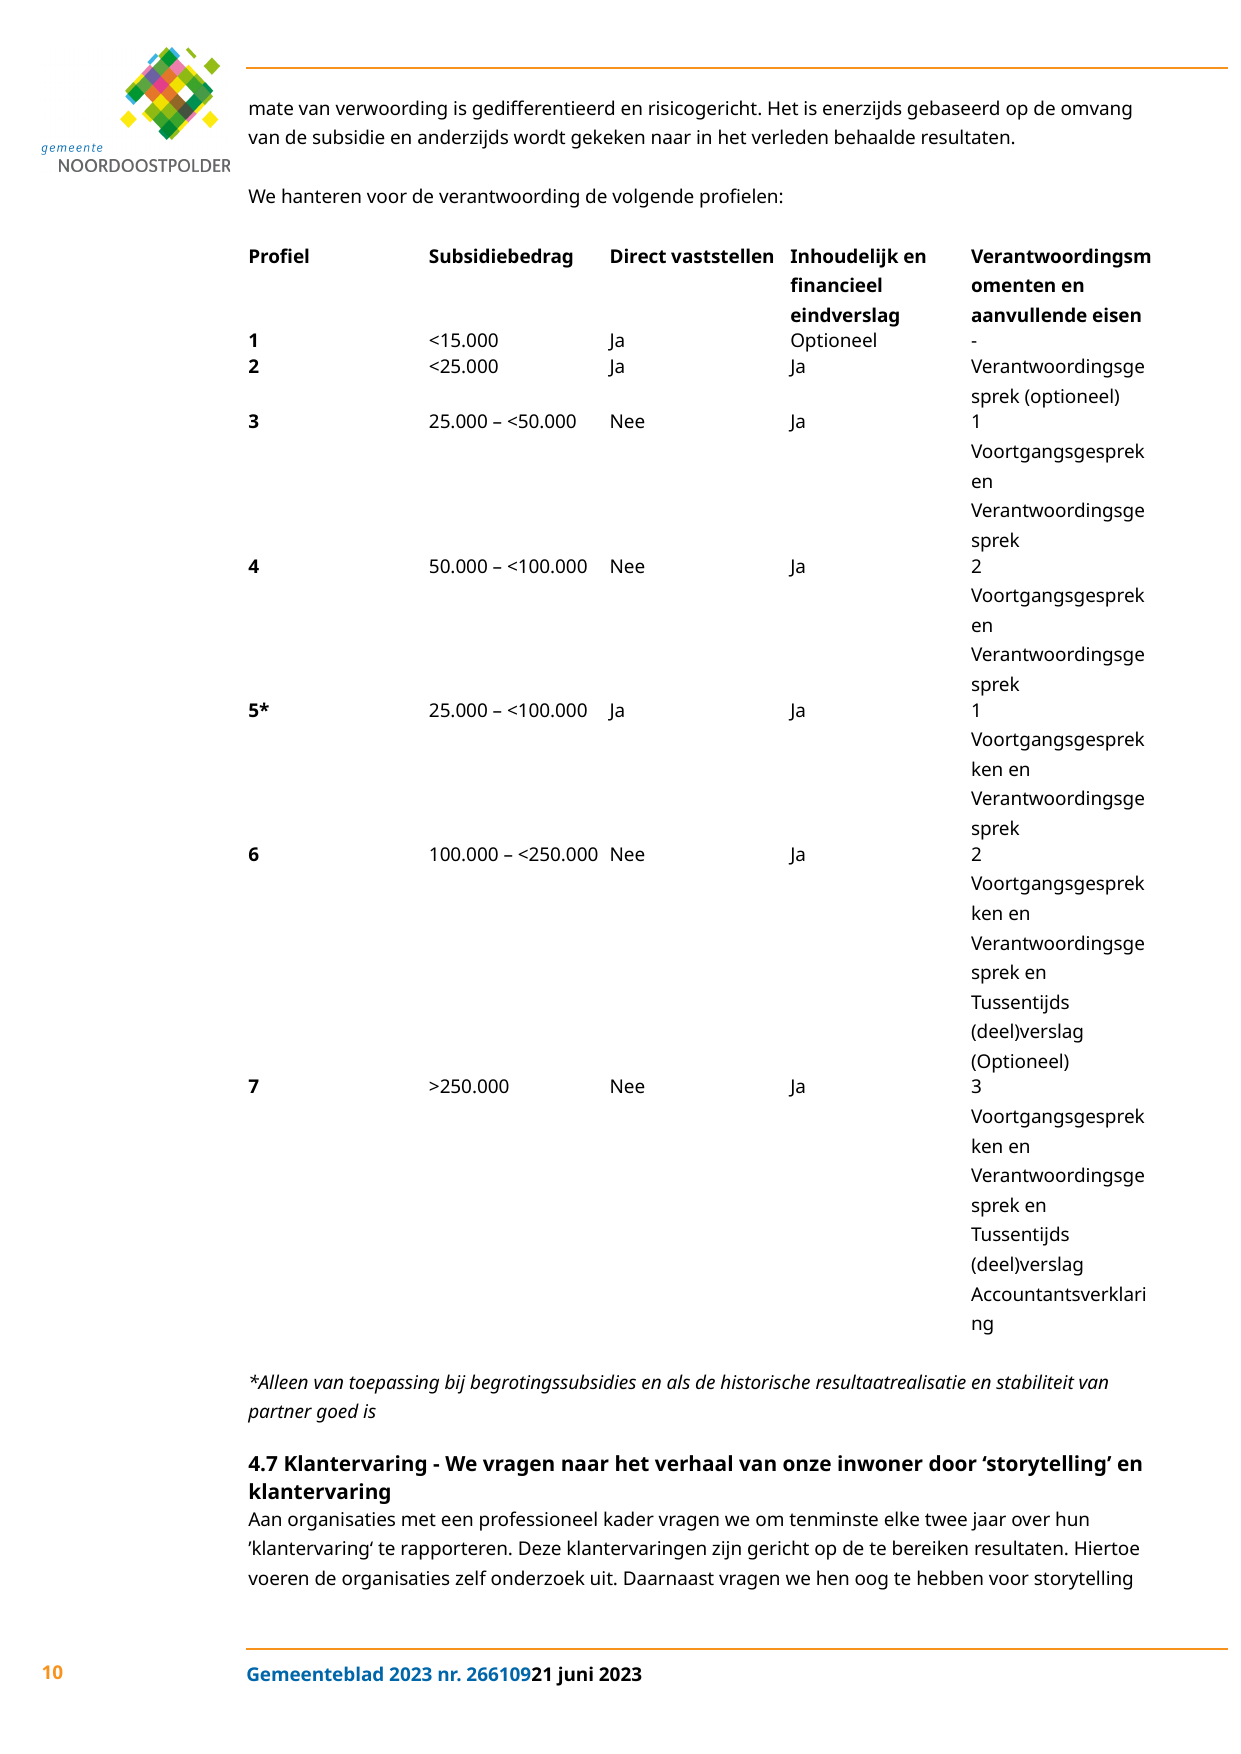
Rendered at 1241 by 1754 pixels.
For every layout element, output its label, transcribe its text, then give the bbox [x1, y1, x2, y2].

table_cell Ja [790, 354, 971, 409]
text *Alleen van toepassing bij begrotingssubsidies en als de historische resultaatrealisatie en stabiliteit van partner goed is [248, 1369, 1152, 1424]
table_cell 4 [248, 553, 429, 697]
picture [41, 47, 231, 172]
table_cell 50.000 – <100.000 [429, 553, 609, 697]
table_cell 6 [248, 841, 429, 1074]
table_cell 5* [248, 697, 429, 841]
table_cell >250.000 [429, 1074, 609, 1336]
table_cell Nee [609, 553, 790, 697]
table_header Direct vaststellen [609, 243, 790, 328]
table_cell 1 Voortgangsgesprek en Verantwoordingsgesprek [971, 409, 1152, 553]
table_cell Nee [609, 1074, 790, 1336]
table_cell 3 Voortgangsgesprekken en Verantwoordingsgesprek en Tussentijds (deel)verslag Accountantsverklaring [971, 1074, 1152, 1336]
table_cell Nee [609, 841, 790, 1074]
table_cell 2 Voortgangsgesprek en Verantwoordingsgesprek [971, 553, 1152, 697]
table_cell Ja [790, 841, 971, 1074]
table_cell Ja [790, 409, 971, 553]
table_cell Ja [790, 697, 971, 841]
text mate van verwoording is gedifferentieerd en risicogericht. Het is enerzijds gebaseerd op de omvang van de subsidie en anderzijds wordt gekeken naar in het verleden behaalde resultaten. [248, 95, 1152, 150]
text We hanteren voor de verantwoording de volgende profielen: [248, 183, 1152, 209]
table_cell 7 [248, 1074, 429, 1336]
text Aan organisaties met een professioneel kader vragen we om tenminste elke twee jaar over hun ’klantervaring‘ te rapporteren. Deze klantervaringen zijn gericht op de te bereiken resultaten. Hiertoe voeren de organisaties zelf onderzoek uit. Daarnaast vragen we hen oog te hebben voor storytelling [248, 1506, 1152, 1591]
table_cell Verantwoordingsgesprek (optioneel) [971, 354, 1152, 409]
table_cell 100.000 – <250.000 [429, 841, 609, 1074]
table_cell 25.000 – <50.000 [429, 409, 609, 553]
table_cell Nee [609, 409, 790, 553]
table_cell 2 Voortgangsgesprekken en Verantwoordingsgesprek en Tussentijds (deel)verslag (Optioneel) [971, 841, 1152, 1074]
table_header Subsidiebedrag [429, 243, 609, 328]
table_cell 1 [248, 328, 429, 353]
table_header Profiel [248, 243, 429, 328]
table_cell - [971, 328, 1152, 353]
table_cell Ja [609, 354, 790, 409]
table_cell Ja [609, 328, 790, 353]
table_cell <15.000 [429, 328, 609, 353]
table_cell 1 Voortgangsgesprekken en Verantwoordingsgesprek [971, 697, 1152, 841]
table_cell 3 [248, 409, 429, 553]
table_cell Ja [790, 553, 971, 697]
table_cell Ja [609, 697, 790, 841]
table_header Verantwoordingsmomenten en aanvullende eisen [971, 243, 1152, 328]
table_cell <25.000 [429, 354, 609, 409]
text 4.7 Klantervaring - We vragen naar het verhaal van onze inwoner door ‘storytelling’ en klantervaring [248, 1449, 1152, 1506]
table_cell Ja [790, 1074, 971, 1336]
table_cell 2 [248, 354, 429, 409]
table_cell Optioneel [790, 328, 971, 353]
table_header Inhoudelijk en financieel eindverslag [790, 243, 971, 328]
table_cell 25.000 – <100.000 [429, 697, 609, 841]
